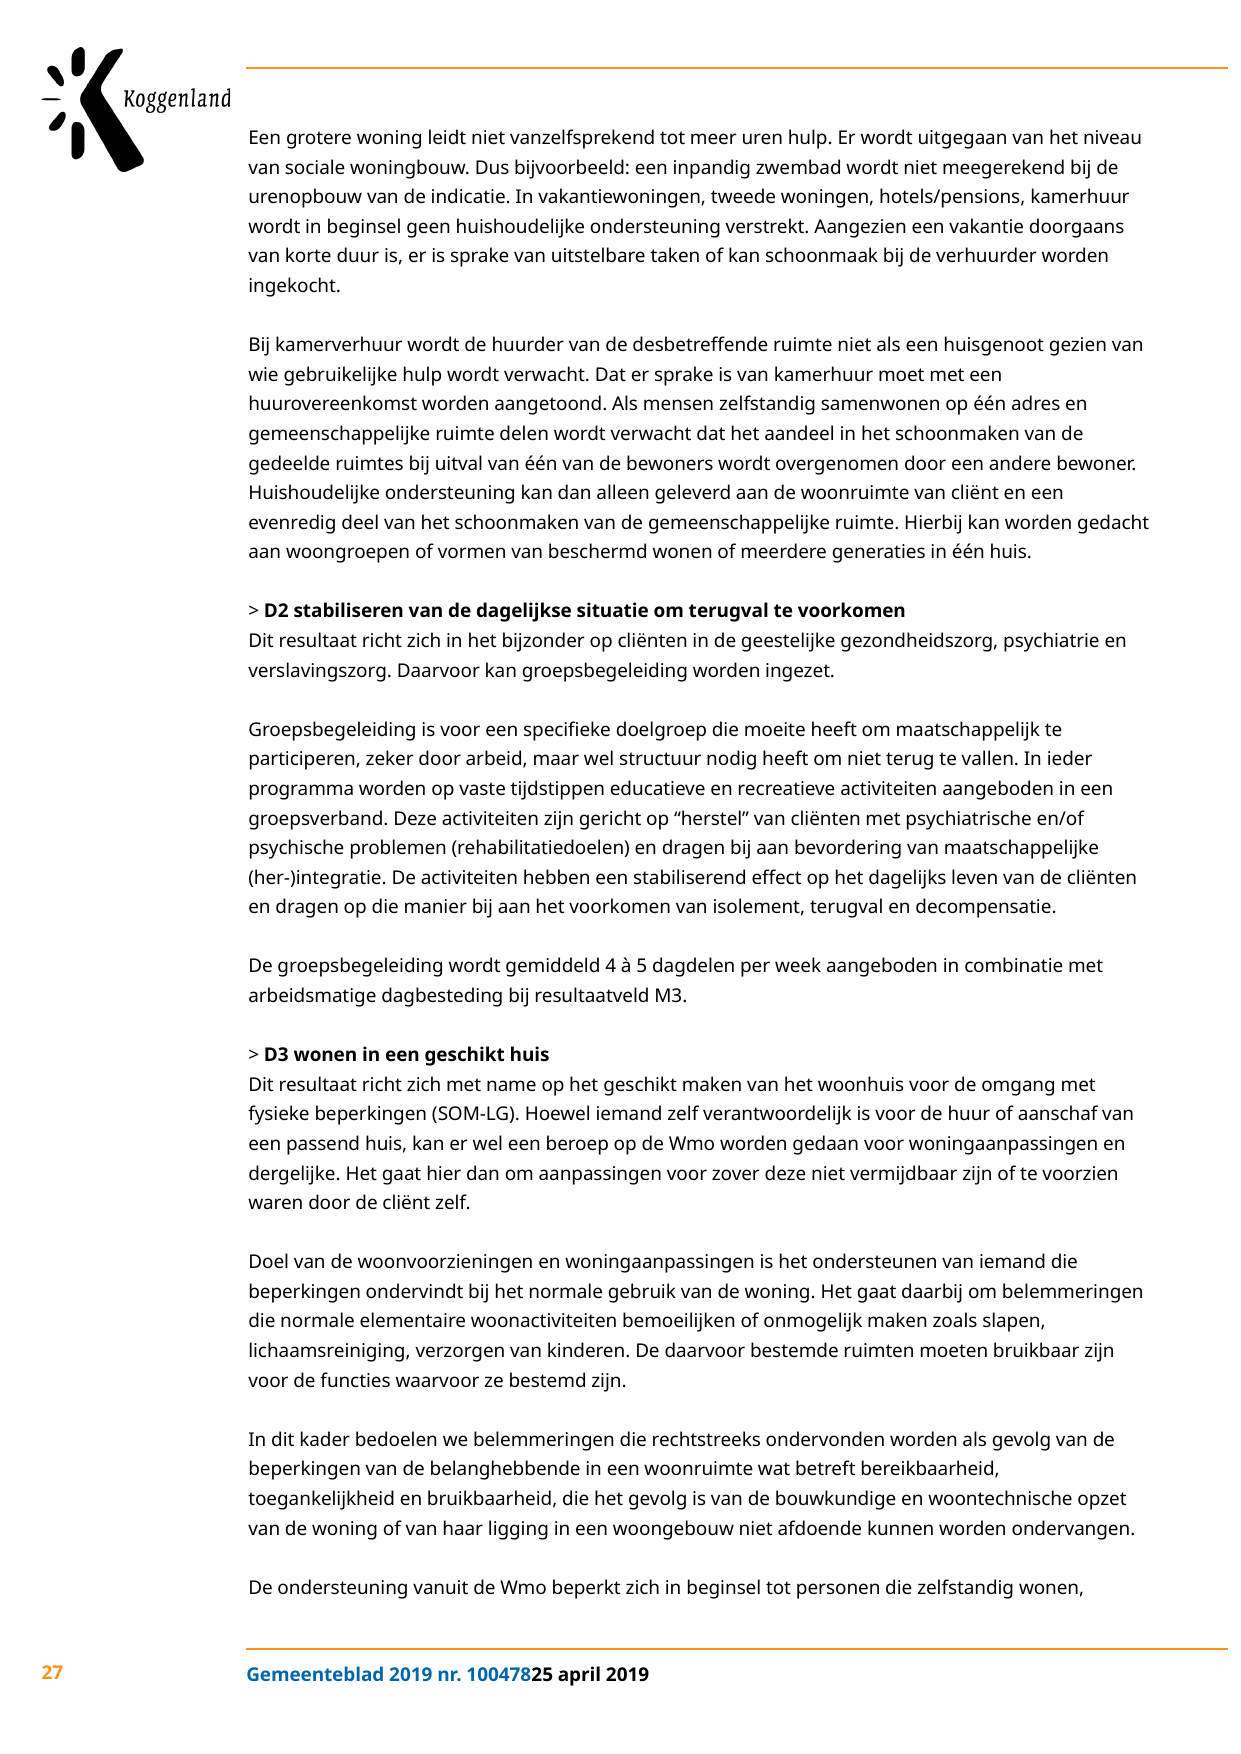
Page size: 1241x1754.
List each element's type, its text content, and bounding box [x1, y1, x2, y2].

text Dit resultaat richt zich met name op het geschikt maken van het woonhuis voor de omgang met fysieke beperkingen (SOM-LG). Hoewel iemand zelf verantwoordelijk is voor de huur of aanschaf van een passend huis, kan er wel een beroep op de Wmo worden gedaan voor woningaanpassingen en dergelijke. Het gaat hier dan om aanpassingen voor zover deze niet vermijdbaar zijn of te voorzien waren door de cliënt zelf. [248, 1071, 1152, 1215]
text > D2 stabiliseren van de dagelijkse situatie om terugval te voorkomen [248, 598, 1152, 623]
text > D3 wonen in een geschikt huis [248, 1041, 1152, 1067]
text Bij kamerverhuur wordt de huurder van de desbetreffende ruimte niet als een huisgenoot gezien van wie gebruikelijke hulp wordt verwacht. Dat er sprake is van kamerhuur moet met een huurovereenkomst worden aangetoond. Als mensen zelfstandig samenwonen op één adres en gemeenschappelijke ruimte delen wordt verwacht dat het aandeel in het schoonmaken van de gedeelde ruimtes bij uitval van één van de bewoners wordt overgenomen door een andere bewoner. Huishoudelijke ondersteuning kan dan alleen geleverd aan de woonruimte van cliënt en een evenredig deel van het schoonmaken van de gemeenschappelijke ruimte. Hierbij kan worden gedacht aan woongroepen of vormen van beschermd wonen of meerdere generaties in één huis. [248, 331, 1152, 564]
text In dit kader bedoelen we belemmeringen die rechtstreeks ondervonden worden als gevolg van de beperkingen van de belanghebbende in een woonruimte wat betreft bereikbaarheid, toegankelijkheid en bruikbaarheid, die het gevolg is van de bouwkundige en woontechnische opzet van de woning of van haar ligging in een woongebouw niet afdoende kunnen worden ondervangen. [248, 1426, 1152, 1541]
text De groepsbegeleiding wordt gemiddeld 4 à 5 dagdelen per week aangeboden in combinatie met arbeidsmatige dagbesteding bij resultaatveld M3. [248, 953, 1152, 1008]
text De ondersteuning vanuit de Wmo beperkt zich in beginsel tot personen die zelfstandig wonen, [248, 1574, 1152, 1600]
text Doel van de woonvoorzieningen en woningaanpassingen is het ondersteunen van iemand die beperkingen ondervindt bij het normale gebruik van de woning. Het gaat daarbij om belemmeringen die normale elementaire woonactiviteiten bemoeilijken of onmogelijk maken zoals slapen, lichaamsreiniging, verzorgen van kinderen. De daarvoor bestemde ruimten moeten bruikbaar zijn voor de functies waarvoor ze bestemd zijn. [248, 1248, 1152, 1393]
text Dit resultaat richt zich in het bijzonder op cliënten in de geestelijke gezondheidszorg, psychiatrie en verslavingszorg. Daarvoor kan groepsbegeleiding worden ingezet. [248, 627, 1152, 683]
text Een grotere woning leidt niet vanzelfsprekend tot meer uren hulp. Er wordt uitgegaan van het niveau van sociale woningbouw. Dus bijvoorbeeld: een inpandig zwembad wordt niet meegerekend bij de urenopbouw van de indicatie. In vakantiewoningen, tweede woningen, hotels/pensions, kamerhuur wordt in beginsel geen huishoudelijke ondersteuning verstrekt. Aangezien een vakantie doorgaans van korte duur is, er is sprake van uitstelbare taken of kan schoonmaak bij de verhuurder worden ingekocht. [248, 124, 1152, 298]
text Groepsbegeleiding is voor een specifieke doelgroep die moeite heeft om maatschappelijk te participeren, zeker door arbeid, maar wel structuur nodig heeft om niet terug te vallen. In ieder programma worden op vaste tijdstippen educatieve en recreatieve activiteiten aangeboden in een groepsverband. Deze activiteiten zijn gericht op “herstel” van cliënten met psychiatrische en/of psychische problemen (rehabilitatiedoelen) en dragen bij aan bevordering van maatschappelijke (her-)integratie. De activiteiten hebben een stabiliserend effect op het dagelijks leven van de cliënten en dragen op die manier bij aan het voorkomen van isolement, terugval en decompensatie. [248, 716, 1152, 919]
picture [41, 47, 231, 172]
